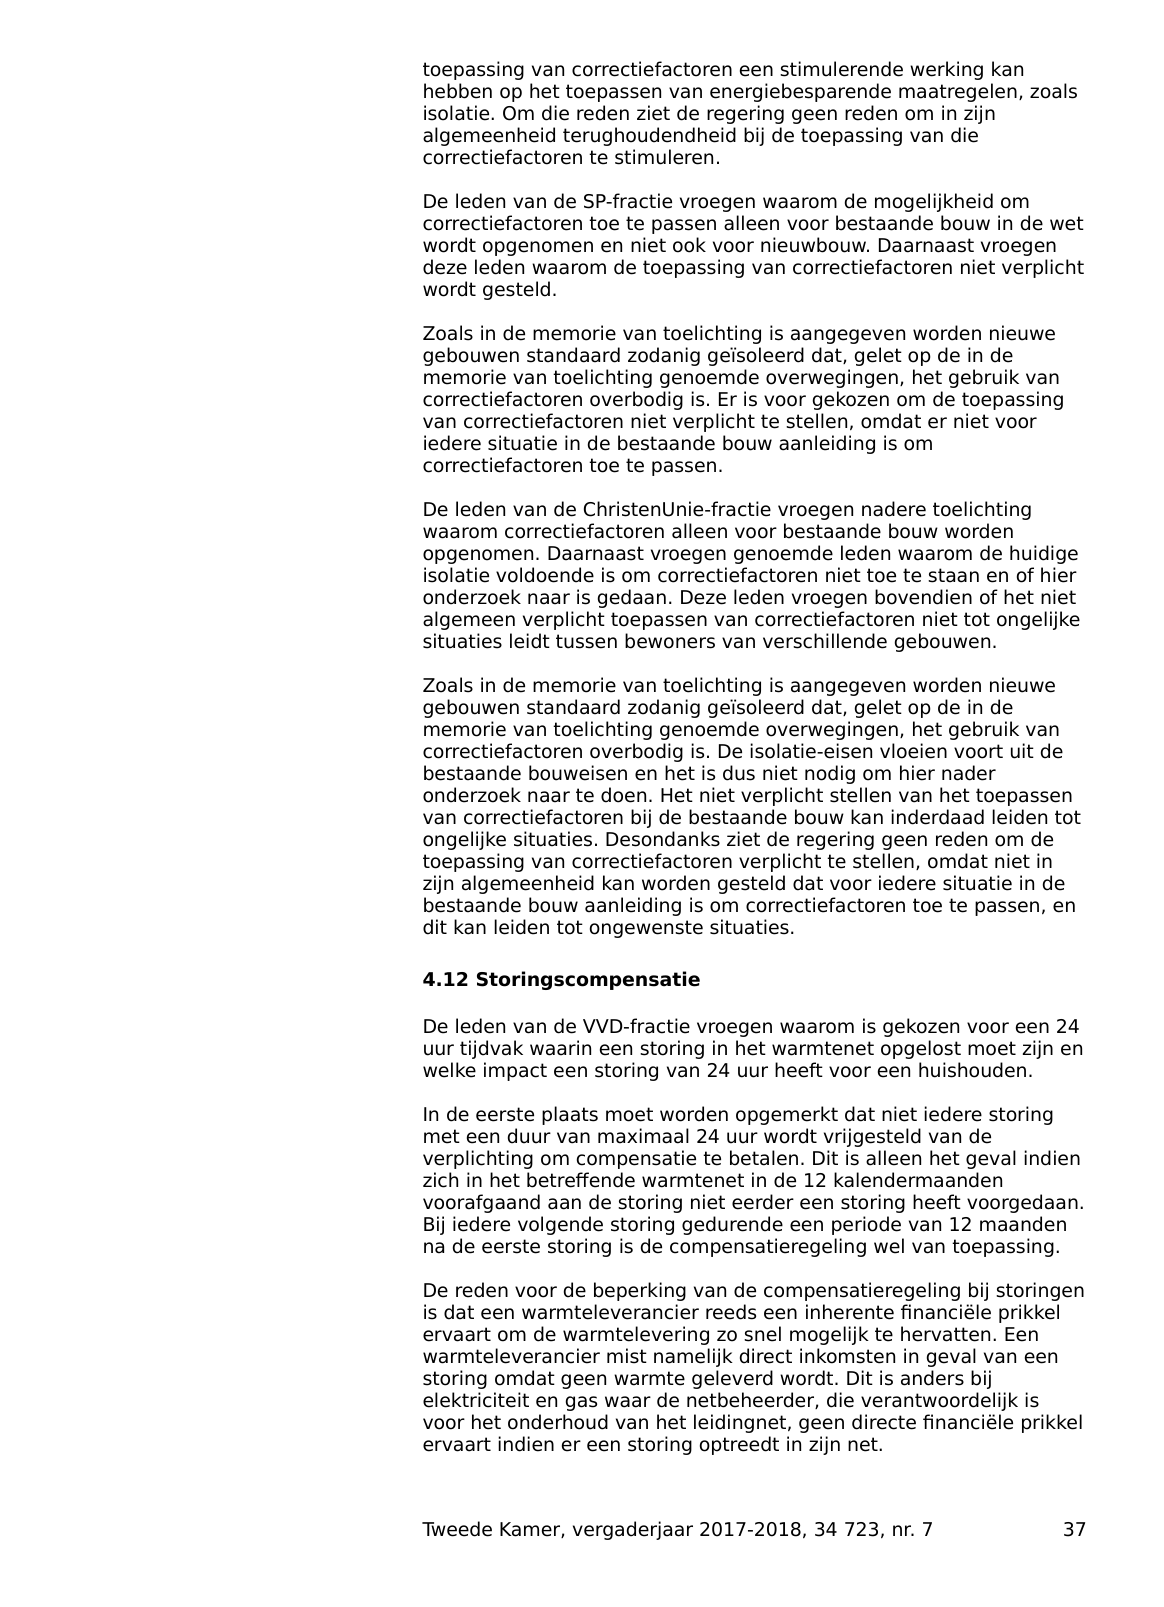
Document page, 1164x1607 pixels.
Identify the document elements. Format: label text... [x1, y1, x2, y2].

text toepassing van correctiefactoren een stimulerende werking kan hebben op het toepassen van energiebesparende maatregelen, zoals isolatie. Om die reden ziet de regering geen reden om in zijn algemeenheid terughoudendheid bij de toepassing van die correctiefactoren te stimuleren. [422, 59, 1087, 169]
text De reden voor de beperking van de compensatieregeling bij storingen is dat een warmteleverancier reeds een inherente financiële prikkel ervaart om de warmtelevering zo snel mogelijk te hervatten. Een warmteleverancier mist namelijk direct inkomsten in geval van een storing omdat geen warmte geleverd wordt. Dit is anders bij elektriciteit en gas waar de netbeheerder, die verantwoordelijk is voor het onderhoud van het leidingnet, geen directe financiële prikkel ervaart indien er een storing optreedt in zijn net. [422, 1280, 1087, 1456]
text De leden van de SP-fractie vroegen waarom de mogelijkheid om correctiefactoren toe te passen alleen voor bestaande bouw in de wet wordt opgenomen en niet ook voor nieuwbouw. Daarnaast vroegen deze leden waarom de toepassing van correctiefactoren niet verplicht wordt gesteld. [422, 191, 1087, 301]
text In de eerste plaats moet worden opgemerkt dat niet iedere storing met een duur van maximaal 24 uur wordt vrijgesteld van de verplichting om compensatie te betalen. Dit is alleen het geval indien zich in het betreffende warmtenet in de 12 kalendermaanden voorafgaand aan de storing niet eerder een storing heeft voorgedaan. Bij iedere volgende storing gedurende een periode van 12 maanden na de eerste storing is de compensatieregeling wel van toepassing. [422, 1104, 1087, 1258]
text De leden van de ChristenUnie-fractie vroegen nadere toelichting waarom correctiefactoren alleen voor bestaande bouw worden opgenomen. Daarnaast vroegen genoemde leden waarom de huidige isolatie voldoende is om correctiefactoren niet toe te staan en of hier onderzoek naar is gedaan. Deze leden vroegen bovendien of het niet algemeen verplicht toepassen van correctiefactoren niet tot ongelijke situaties leidt tussen bewoners van verschillende gebouwen. [422, 499, 1087, 653]
text Zoals in de memorie van toelichting is aangegeven worden nieuwe gebouwen standaard zodanig geïsoleerd dat, gelet op de in de memorie van toelichting genoemde overwegingen, het gebruik van correctiefactoren overbodig is. Er is voor gekozen om de toepassing van correctiefactoren niet verplicht te stellen, omdat er niet voor iedere situatie in de bestaande bouw aanleiding is om correctiefactoren toe te passen. [422, 323, 1087, 477]
text Zoals in de memorie van toelichting is aangegeven worden nieuwe gebouwen standaard zodanig geïsoleerd dat, gelet op de in de memorie van toelichting genoemde overwegingen, het gebruik van correctiefactoren overbodig is. De isolatie-eisen vloeien voort uit de bestaande bouweisen en het is dus niet nodig om hier nader onderzoek naar te doen. Het niet verplicht stellen van het toepassen van correctiefactoren bij de bestaande bouw kan inderdaad leiden tot ongelijke situaties. Desondanks ziet de regering geen reden om de toepassing van correctiefactoren verplicht te stellen, omdat niet in zijn algemeenheid kan worden gesteld dat voor iedere situatie in de bestaande bouw aanleiding is om correctiefactoren toe te passen, en dit kan leiden tot ongewenste situaties. [422, 675, 1087, 939]
subtitle 4.12 Storingscompensatie [422, 969, 1087, 991]
text De leden van de VVD-fractie vroegen waarom is gekozen voor een 24 uur tijdvak waarin een storing in het warmtenet opgelost moet zijn en welke impact een storing van 24 uur heeft voor een huishouden. [422, 1016, 1087, 1082]
